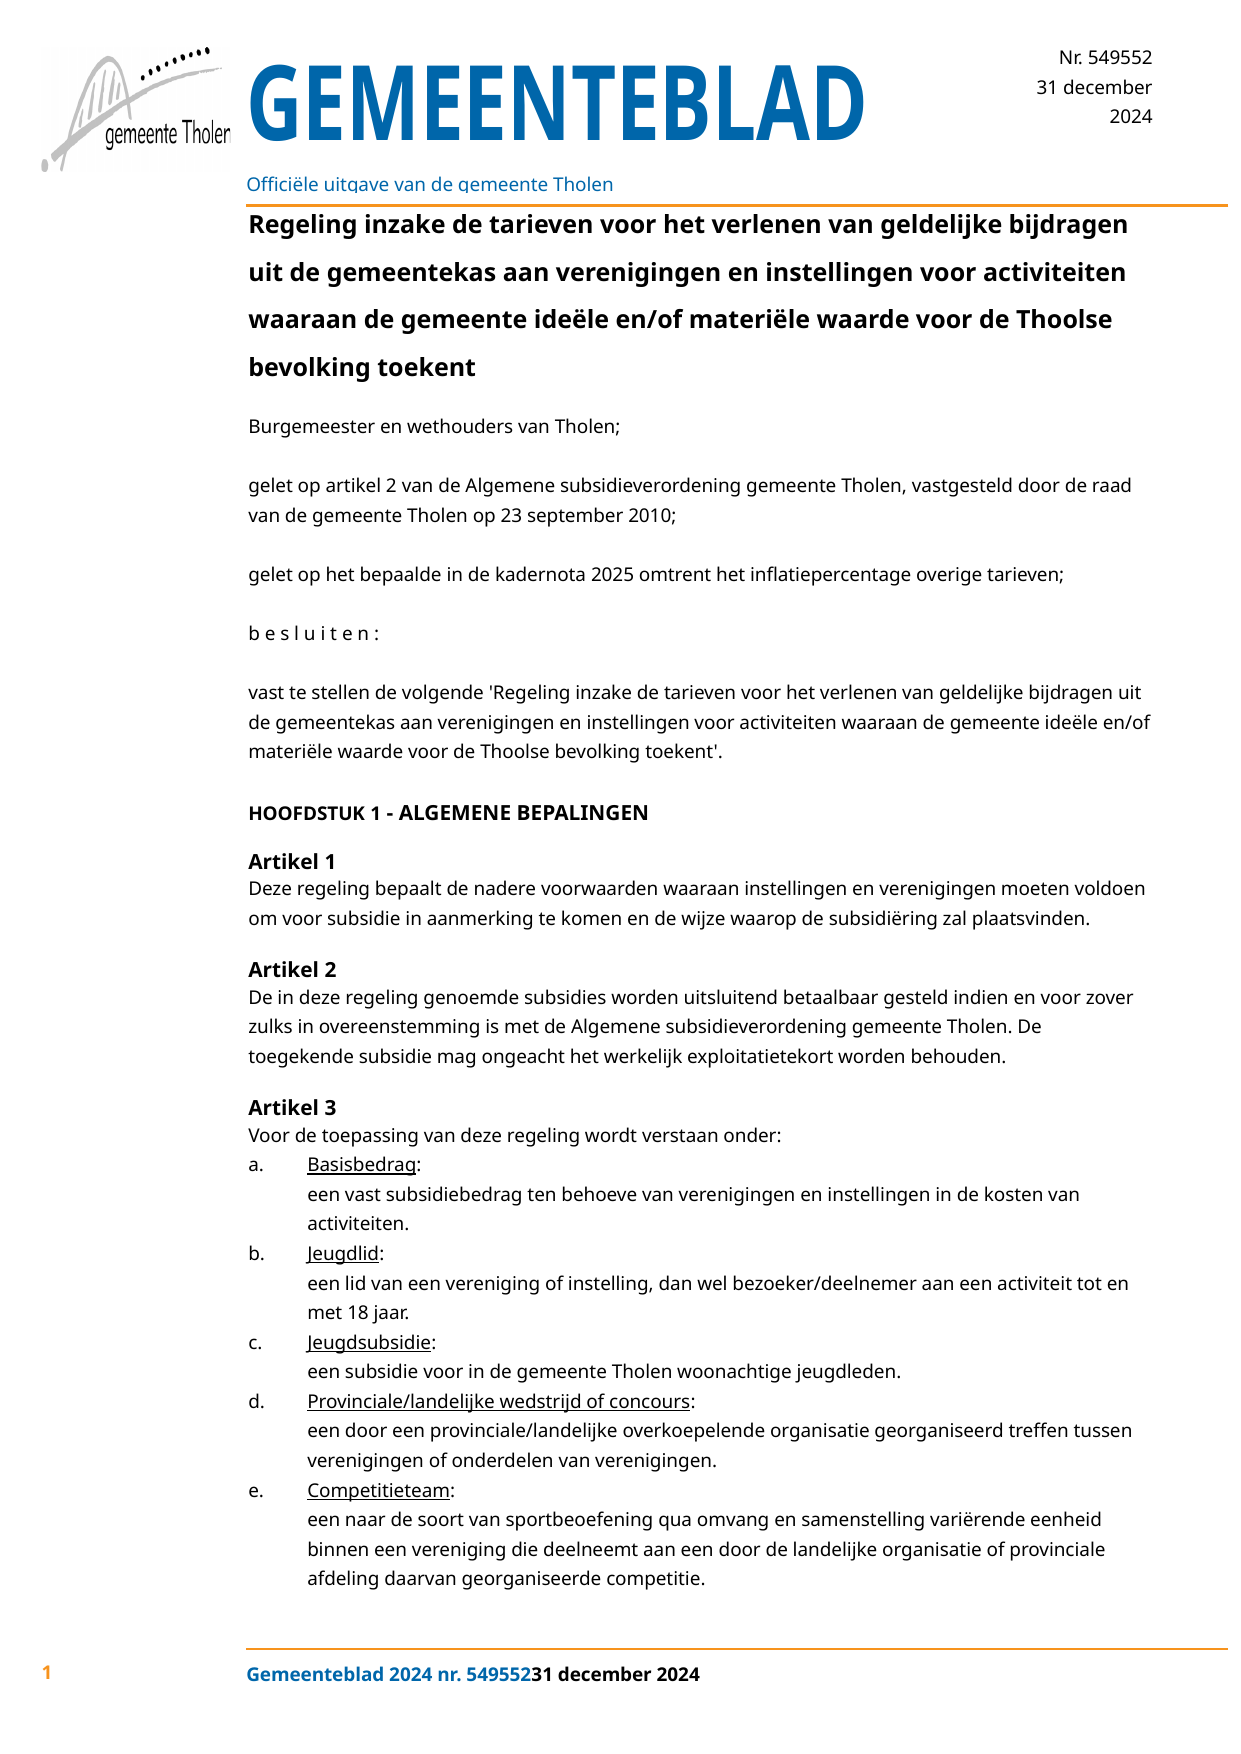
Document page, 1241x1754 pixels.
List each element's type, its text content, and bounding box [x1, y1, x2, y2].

list een vast subsidiebedrag ten behoeve van verenigingen en instellingen in de kosten van activiteiten. [248, 1181, 1152, 1236]
text gelet op het bepaalde in de kadernota 2025 omtrent het inflatiepercentage overige tarieven; [248, 561, 1152, 587]
list Jeugdlid: [248, 1240, 1152, 1266]
list Competitieteam: [248, 1477, 1152, 1503]
text Deze regeling bepaalt de nadere voorwaarden waaraan instellingen en verenigingen moeten voldoen om voor subsidie in aanmerking te komen en de wijze waarop de subsidiëring zal plaatsvinden. [248, 875, 1152, 931]
text Artikel 2 [248, 955, 1152, 984]
text Voor de toepassing van deze regeling wordt verstaan onder: [248, 1122, 1152, 1148]
list een subsidie voor in de gemeente Tholen woonachtige jeugdleden. [248, 1358, 1152, 1384]
list Basisbedrag: [248, 1151, 1152, 1177]
text HOOFDSTUK 1 - ALGEMENE BEPALINGEN [248, 798, 1152, 826]
list Jeugdsubsidie: [248, 1329, 1152, 1355]
text gelet op artikel 2 van de Algemene subsidieverordening gemeente Tholen, vastgesteld door de raad van de gemeente Tholen op 23 september 2010; [248, 472, 1152, 528]
text Burgemeester en wethouders van Tholen; [248, 413, 1152, 439]
list een lid van een vereniging of instelling, dan wel bezoeker/deelnemer aan een activiteit tot en met 18 jaar. [248, 1270, 1152, 1325]
picture [41, 47, 231, 172]
text Artikel 1 [248, 847, 1152, 875]
list Provinciale/landelijke wedstrijd of concours: [248, 1388, 1152, 1414]
list een naar de soort van sportbeoefening qua omvang en samenstelling variërende eenheid binnen een vereniging die deelneemt aan een door de landelijke organisatie of provinciale afdeling daarvan georganiseerde competitie. [248, 1506, 1152, 1591]
text Artikel 3 [248, 1093, 1152, 1122]
list een door een provinciale/landelijke overkoepelende organisatie georganiseerd treffen tussen verenigingen of onderdelen van verenigingen. [248, 1418, 1152, 1473]
text Regeling inzake de tarieven voor het verlenen van geldelijke bijdragen uit de gemeentekas aan verenigingen en instellingen voor activiteiten waaraan de gemeente ideële en/of materiële waarde voor de Thoolse bevolking toekent [248, 207, 1152, 384]
text vast te stellen de volgende 'Regeling inzake de tarieven voor het verlenen van geldelijke bijdragen uit de gemeentekas aan verenigingen en instellingen voor activiteiten waaraan de gemeente ideële en/of materiële waarde voor de Thoolse bevolking toekent'. [248, 679, 1152, 764]
text De in deze regeling genoemde subsidies worden uitsluitend betaalbaar gesteld indien en voor zover zulks in overeenstemming is met de Algemene subsidieverordening gemeente Tholen. De toegekende subsidie mag ongeacht het werkelijk exploitatietekort worden behouden. [248, 984, 1152, 1069]
text b e s l u i t e n : [248, 620, 1152, 646]
